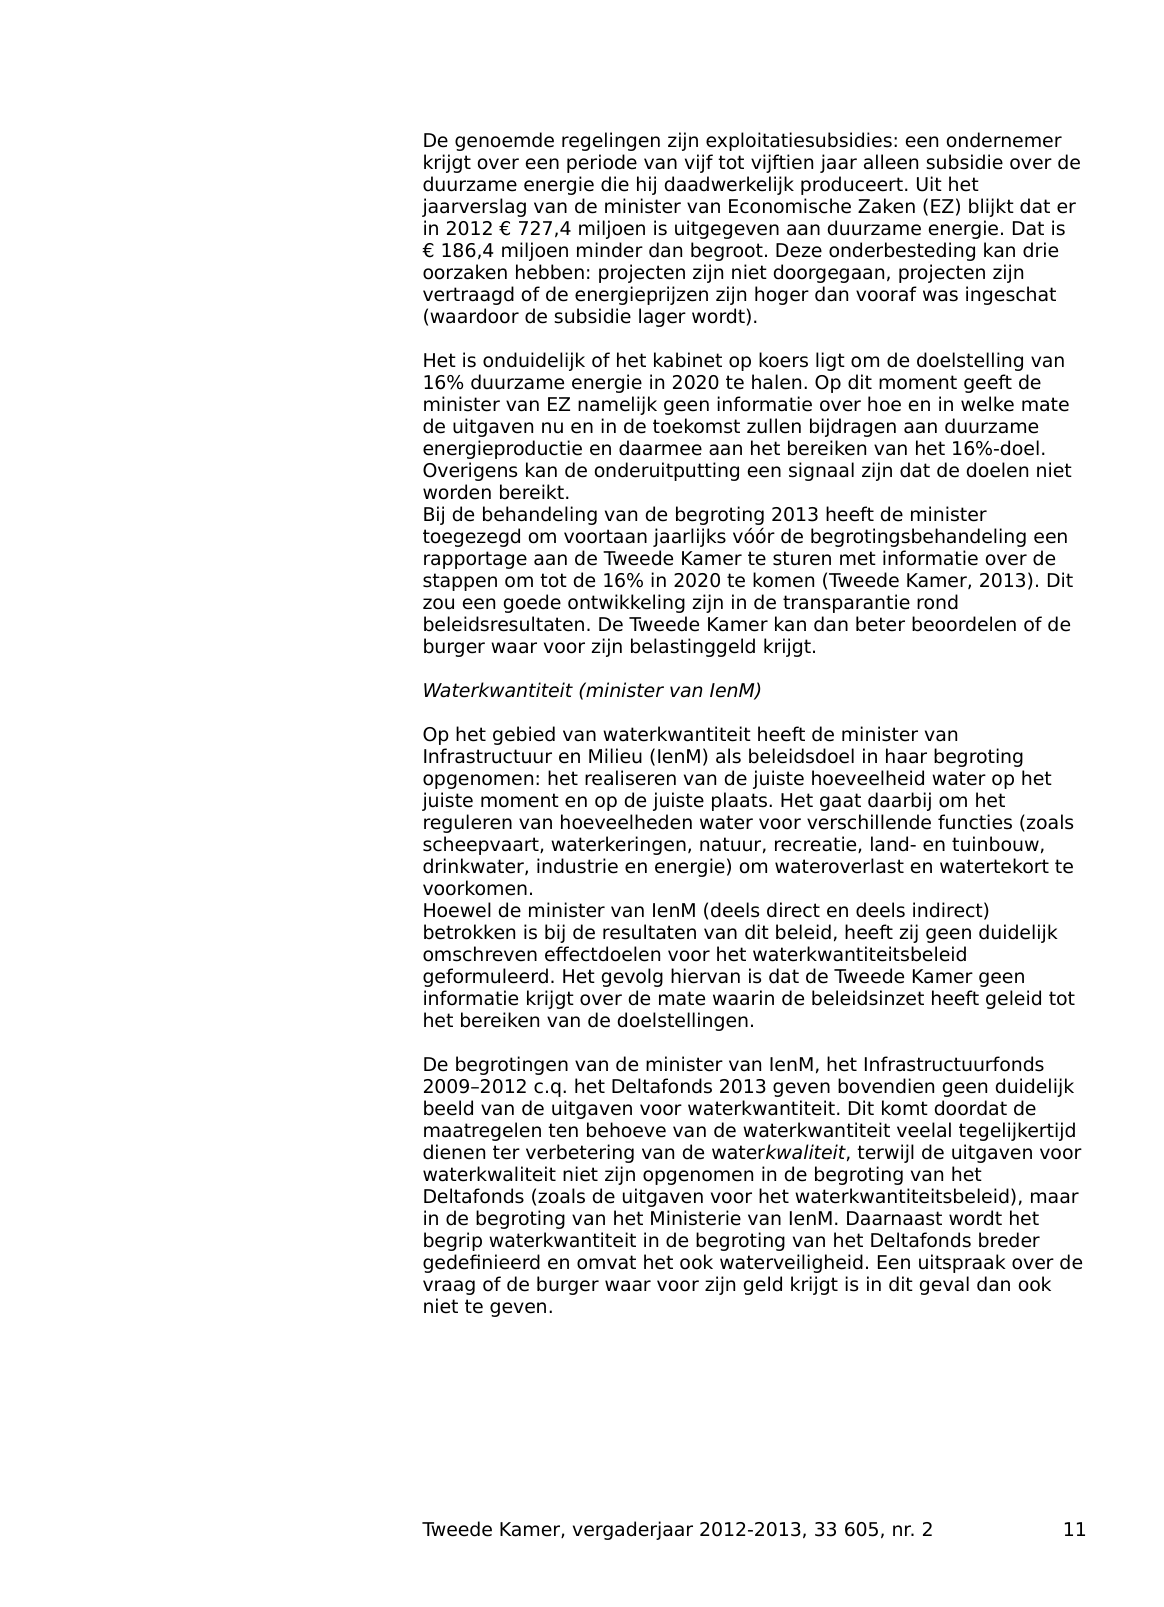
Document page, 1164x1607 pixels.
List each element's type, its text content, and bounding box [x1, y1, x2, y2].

text De genoemde regelingen zijn exploitatiesubsidies: een ondernemer krijgt over een periode van vijf tot vijftien jaar alleen subsidie over de duurzame energie die hij daadwerkelijk produceert. Uit het jaarverslag van de minister van Economische Zaken (EZ) blijkt dat er in 2012 € 727,4 miljoen is uitgegeven aan duurzame energie. Dat is € 186,4 miljoen minder dan begroot. Deze onderbesteding kan drie oorzaken hebben: projecten zijn niet doorgegaan, projecten zijn vertraagd of de energieprijzen zijn hoger dan vooraf was ingeschat (waardoor de subsidie lager wordt). [422, 130, 1087, 328]
text Bij de behandeling van de begroting 2013 heeft de minister toegezegd om voortaan jaarlijks vóór de begrotingsbehandeling een rapportage aan de Tweede Kamer te sturen met informatie over de stappen om tot de 16% in 2020 te komen (Tweede Kamer, 2013). Dit zou een goede ontwikkeling zijn in de transparantie rond beleidsresultaten. De Tweede Kamer kan dan beter beoordelen of de burger waar voor zijn belastinggeld krijgt. [422, 504, 1087, 658]
text Op het gebied van waterkwantiteit heeft de minister van Infrastructuur en Milieu (IenM) als beleidsdoel in haar begroting opgenomen: het realiseren van de juiste hoeveelheid water op het juiste moment en op de juiste plaats. Het gaat daarbij om het reguleren van hoeveelheden water voor verschillende functies (zoals scheepvaart, waterkeringen, natuur, recreatie, land- en tuinbouw, drinkwater, industrie en energie) om wateroverlast en watertekort te voorkomen. [422, 724, 1087, 900]
text Hoewel de minister van IenM (deels direct en deels indirect) betrokken is bij de resultaten van dit beleid, heeft zij geen duidelijk omschreven effectdoelen voor het waterkwantiteitsbeleid geformuleerd. Het gevolg hiervan is dat de Tweede Kamer geen informatie krijgt over de mate waarin de beleidsinzet heeft geleid tot het bereiken van de doelstellingen. [422, 900, 1087, 1032]
text De begrotingen van de minister van IenM, het Infrastructuurfonds 2009–2012 c.q. het Deltafonds 2013 geven bovendien geen duidelijk beeld van de uitgaven voor waterkwantiteit. Dit komt doordat de maatregelen ten behoeve van de waterkwantiteit veelal tegelijkertijd dienen ter verbetering van de waterkwaliteit, terwijl de uitgaven voor waterkwaliteit niet zijn opgenomen in de begroting van het Deltafonds (zoals de uitgaven voor het waterkwantiteitsbeleid), maar in de begroting van het Ministerie van IenM. Daarnaast wordt het begrip waterkwantiteit in de begroting van het Deltafonds breder gedefinieerd en omvat het ook waterveiligheid. Een uitspraak over de vraag of de burger waar voor zijn geld krijgt is in dit geval dan ook niet te geven. [422, 1054, 1087, 1318]
text Het is onduidelijk of het kabinet op koers ligt om de doelstelling van 16% duurzame energie in 2020 te halen. Op dit moment geeft de minister van EZ namelijk geen informatie over hoe en in welke mate de uitgaven nu en in de toekomst zullen bijdragen aan duurzame energieproductie en daarmee aan het bereiken van het 16%-doel. Overigens kan de onderuitputting een signaal zijn dat de doelen niet worden bereikt. [422, 350, 1087, 504]
subtitle Waterkwantiteit (minister van IenM) [422, 680, 1087, 702]
